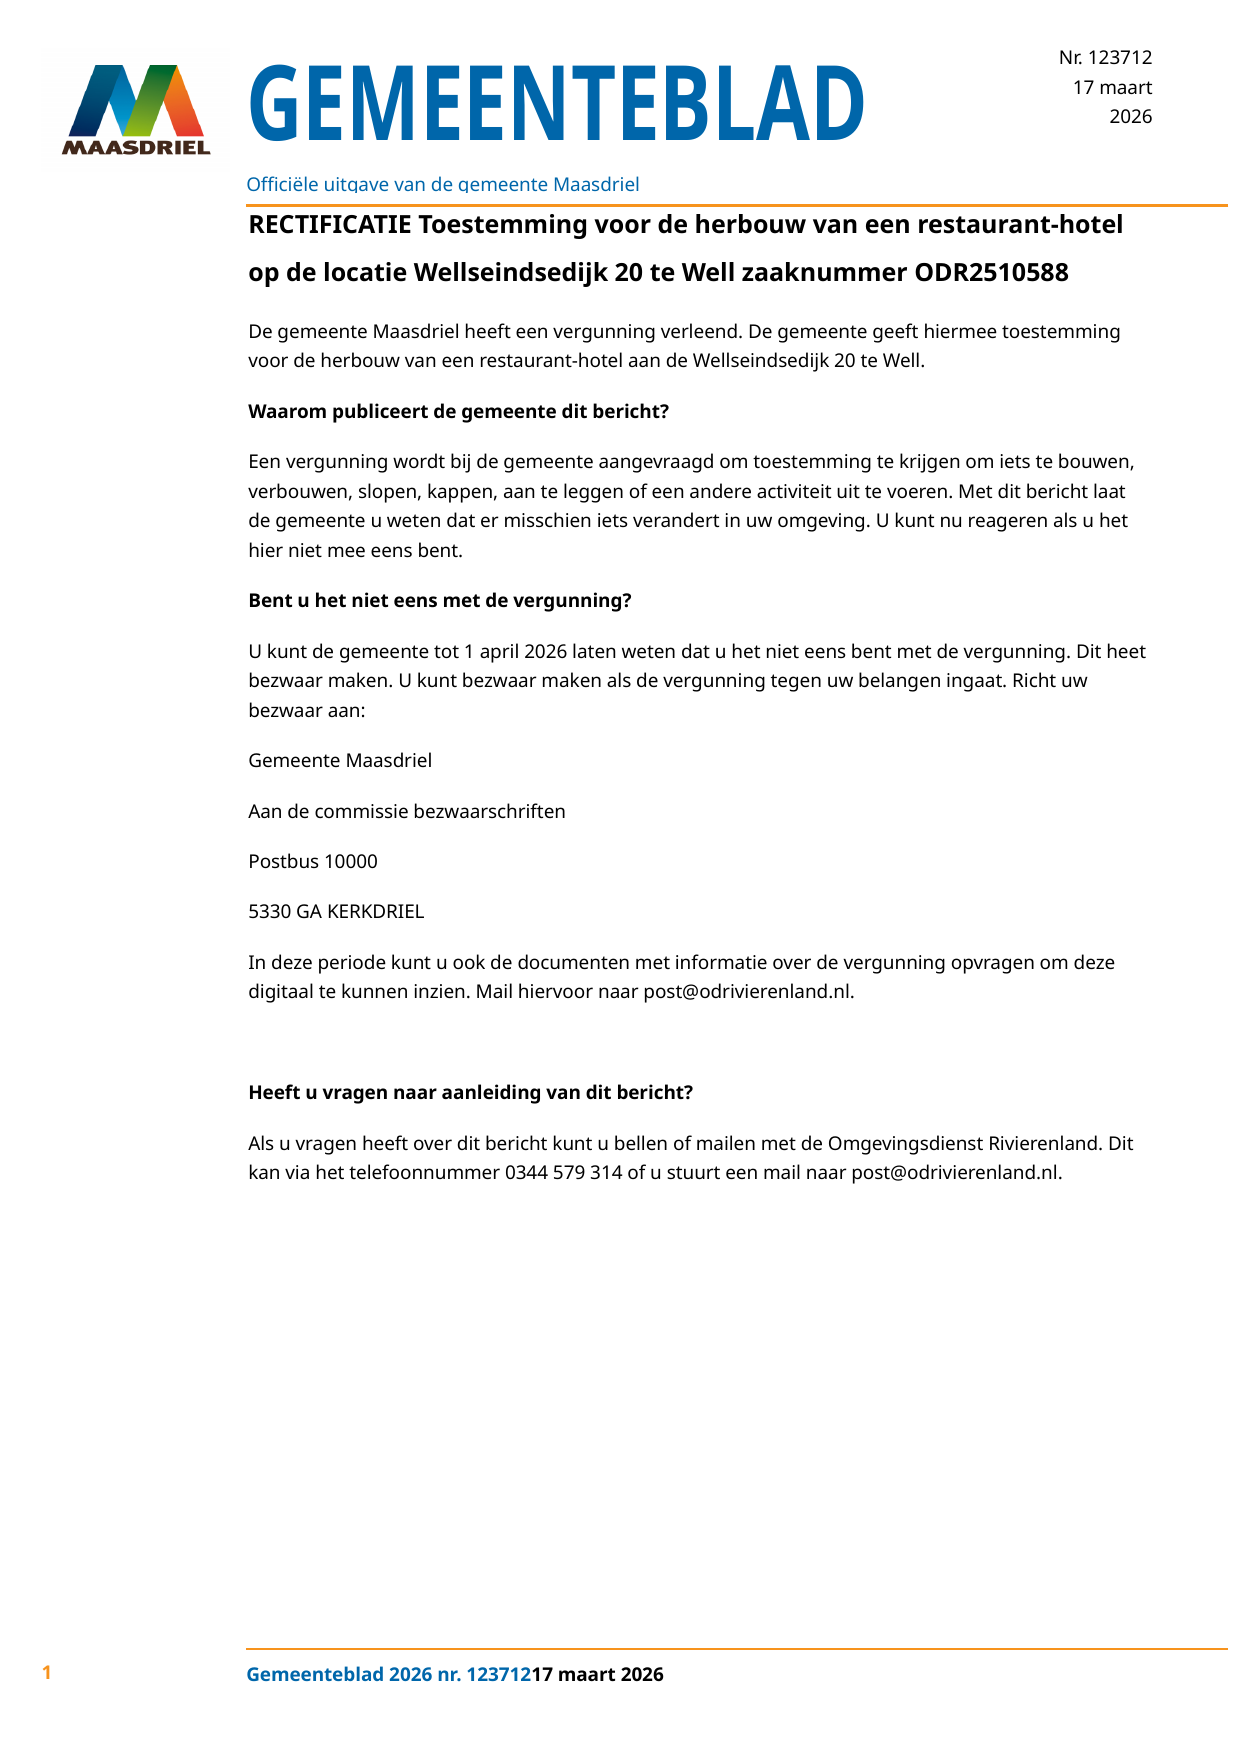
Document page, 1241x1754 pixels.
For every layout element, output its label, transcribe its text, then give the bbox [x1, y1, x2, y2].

text Een vergunning wordt bij de gemeente aangevraagd om toestemming te krijgen om iets te bouwen, verbouwen, slopen, kappen, aan te leggen of een andere activiteit uit te voeren. Met dit bericht laat de gemeente u weten dat er misschien iets verandert in uw omgeving. U kunt nu reageren als u het hier niet mee eens bent. [248, 448, 1152, 563]
text Postbus 10000 [248, 848, 1152, 874]
text Als u vragen heeft over dit bericht kunt u bellen of mailen met de Omgevingsdienst Rivierenland. Dit kan via het telefoonnummer 0344 579 314 of u stuurt een mail naar post@odrivierenland.nl. [248, 1130, 1152, 1185]
text RECTIFICATIE Toestemming voor de herbouw van een restaurant-hotel op de locatie Wellseindsedijk 20 te Well zaaknummer ODR2510588 [248, 207, 1152, 288]
text Heeft u vragen naar aanleiding van dit bericht? [248, 1079, 1152, 1105]
text Waarom publiceert de gemeente dit bericht? [248, 398, 1152, 424]
text Aan de commissie bezwaarschriften [248, 798, 1152, 824]
text In deze periode kunt u ook de documenten met informatie over de vergunning opvragen om deze digitaal te kunnen inzien. Mail hiervoor naar post@odrivierenland.nl. [248, 949, 1152, 1004]
text Gemeente Maasdriel [248, 747, 1152, 773]
text 5330 GA KERKDRIEL [248, 899, 1152, 924]
text U kunt de gemeente tot 1 april 2026 laten weten dat u het niet eens bent met de vergunning. Dit heet bezwaar maken. U kunt bezwaar maken als de vergunning tegen uw belangen ingaat. Richt uw bezwaar aan: [248, 638, 1152, 723]
text De gemeente Maasdriel heeft een vergunning verleend. De gemeente geeft hiermee toestemming voor de herbouw van een restaurant-hotel aan de Wellseindsedijk 20 te Well. [248, 318, 1152, 373]
text Bent u het niet eens met de vergunning? [248, 587, 1152, 613]
picture [41, 47, 231, 172]
